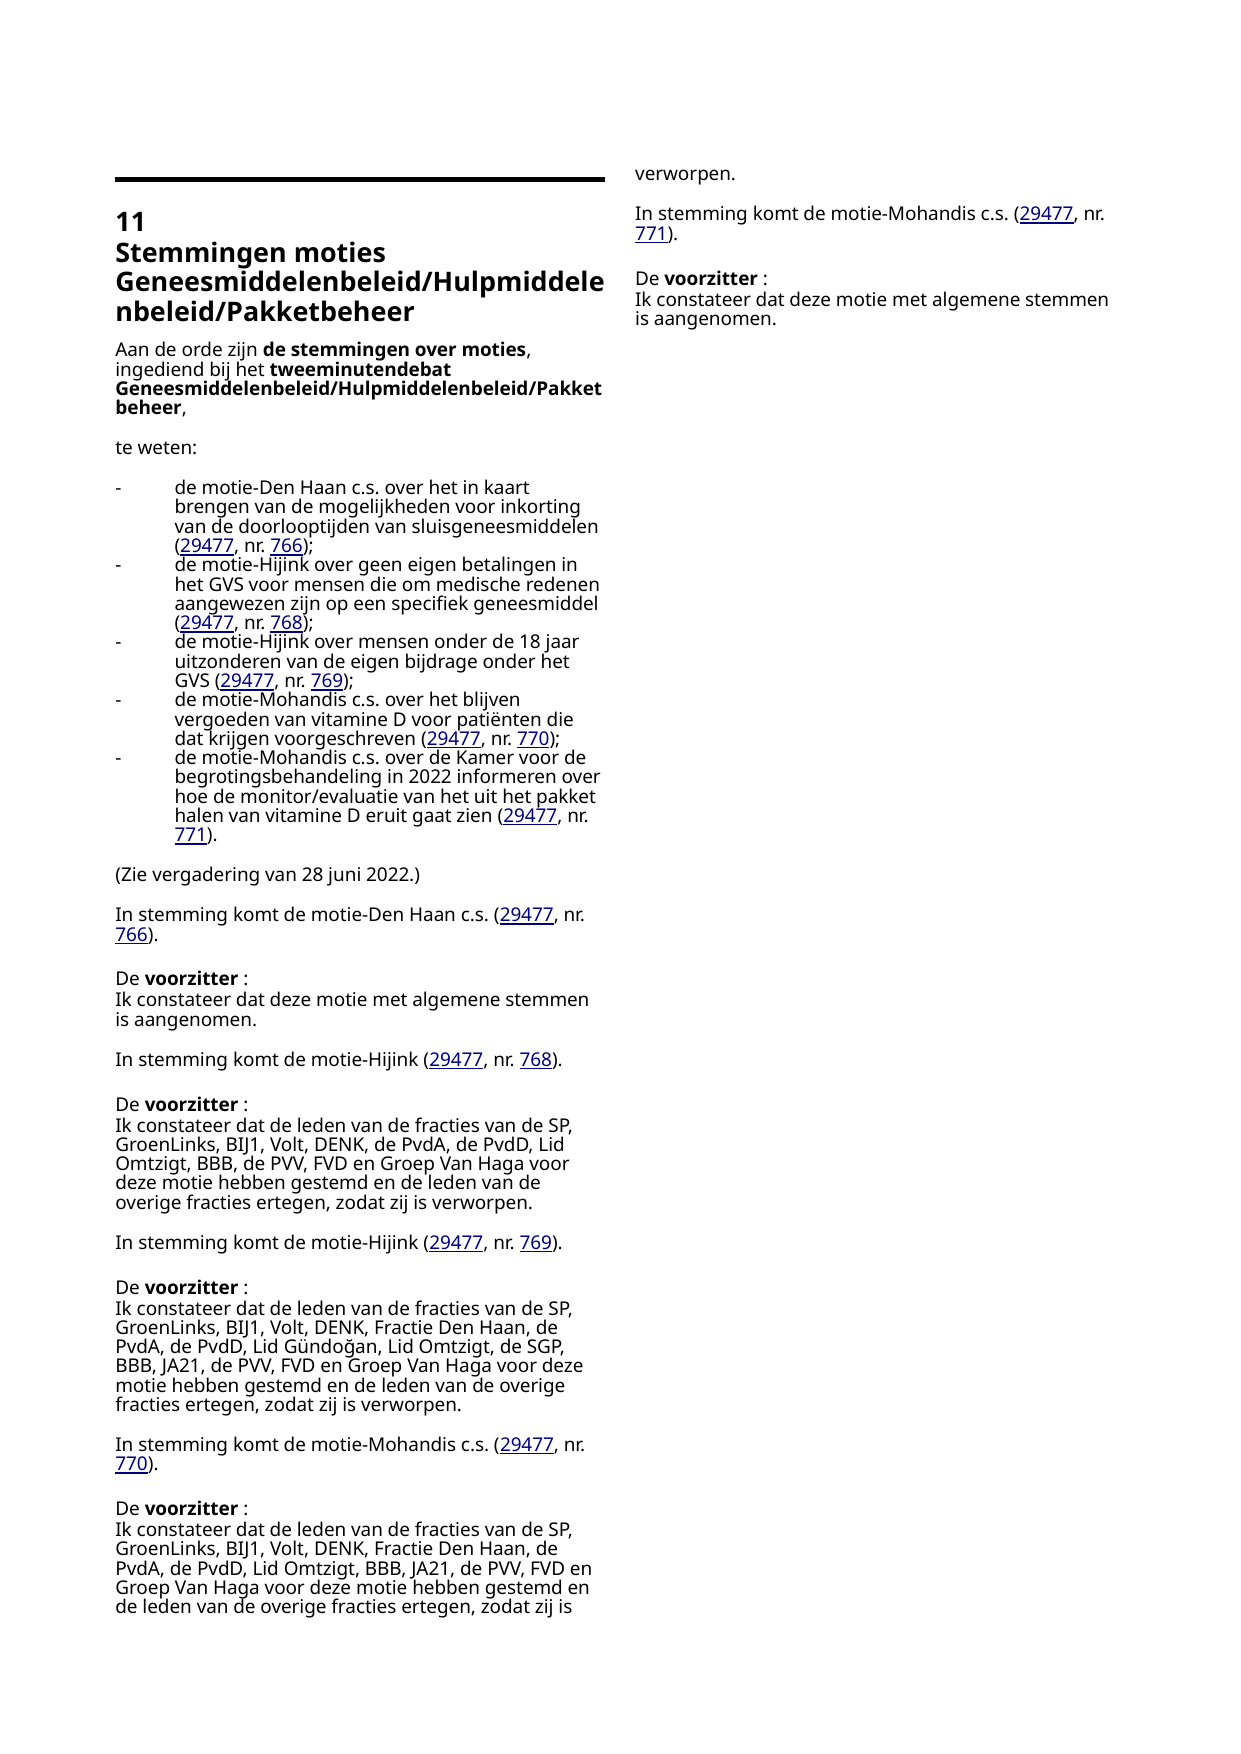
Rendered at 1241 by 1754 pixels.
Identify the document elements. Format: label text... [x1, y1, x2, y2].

text Ik constateer dat deze motie met algemene stemmen is aangenomen. [635, 291, 1125, 329]
text Ik constateer dat de leden van de fracties van de SP, GroenLinks, BIJ1, Volt, DENK, Fractie Den Haan, de PvdA, de PvdD, Lid Gündoğan, Lid Omtzigt, de SGP, BBB, JA21, de PVV, FVD en Groep Van Haga voor deze motie hebben gestemd en de leden van de overige fracties ertegen, zodat zij is verworpen. [115, 1299, 605, 1415]
text De voorzitter : [635, 265, 1125, 291]
text In stemming komt de motie-Mohandis c.s. (29477, nr. 770). [115, 1436, 605, 1474]
text In stemming komt de motie-Hijink (29477, nr. 768). [115, 1051, 605, 1070]
list de motie-Mohandis c.s. over de Kamer voor de begrotingsbehandeling in 2022 informeren over hoe de monitor/evaluatie van het uit het pakket halen van vitamine D eruit gaat zien (29477, nr. 771). [115, 749, 605, 845]
list de motie-Hijink over mensen onder de 18 jaar uitzonderen van de eigen bijdrage onder het GVS (29477, nr. 769); [115, 633, 605, 691]
text te weten: [115, 439, 605, 458]
list de motie-Mohandis c.s. over het blijven vergoeden van vitamine D voor patiënten die dat krijgen voorgeschreven (29477, nr. 770); [115, 691, 605, 749]
text In stemming komt de motie-Mohandis c.s. (29477, nr. 771). [635, 205, 1125, 244]
text De voorzitter : [115, 966, 605, 991]
text De voorzitter : [115, 1495, 605, 1521]
text In stemming komt de motie-Hijink (29477, nr. 769). [115, 1234, 605, 1253]
text Ik constateer dat deze motie met algemene stemmen is aangenomen. [115, 991, 605, 1030]
text Aan de orde zijn de stemmingen over moties, ingediend bij het tweeminutendebat Geneesmiddelenbeleid/Hulpmiddelenbeleid/Pakketbeheer, [115, 341, 605, 418]
list de motie-Den Haan c.s. over het in kaart brengen van de mogelijkheden voor inkorting van de doorlooptijden van sluisgeneesmiddelen (29477, nr. 766); [115, 479, 605, 556]
text 11 [115, 203, 605, 239]
text verworpen. [635, 165, 1125, 184]
text Stemmingen moties Geneesmiddelenbeleid/Hulpmiddelenbeleid/Pakketbeheer [115, 239, 605, 341]
list de motie-Hijink over geen eigen betalingen in het GVS voor mensen die om medische redenen aangewezen zijn op een specifiek geneesmiddel (29477, nr. 768); [115, 556, 605, 633]
text Ik constateer dat de leden van de fracties van de SP, GroenLinks, BIJ1, Volt, DENK, de PvdA, de PvdD, Lid Omtzigt, BBB, de PVV, FVD en Groep Van Haga voor deze motie hebben gestemd en de leden van de overige fracties ertegen, zodat zij is verworpen. [115, 1117, 605, 1213]
text Ik constateer dat de leden van de fracties van de SP, GroenLinks, BIJ1, Volt, DENK, Fractie Den Haan, de PvdA, de PvdD, Lid Omtzigt, BBB, JA21, de PVV, FVD en Groep Van Haga voor deze motie hebben gestemd en de leden van de overige fracties ertegen, zodat zij is [115, 1521, 605, 1617]
text In stemming komt de motie-Den Haan c.s. (29477, nr. 766). [115, 906, 605, 945]
text De voorzitter : [115, 1091, 605, 1117]
text De voorzitter : [115, 1274, 605, 1299]
text (Zie vergadering van 28 juni 2022.) [115, 866, 605, 885]
